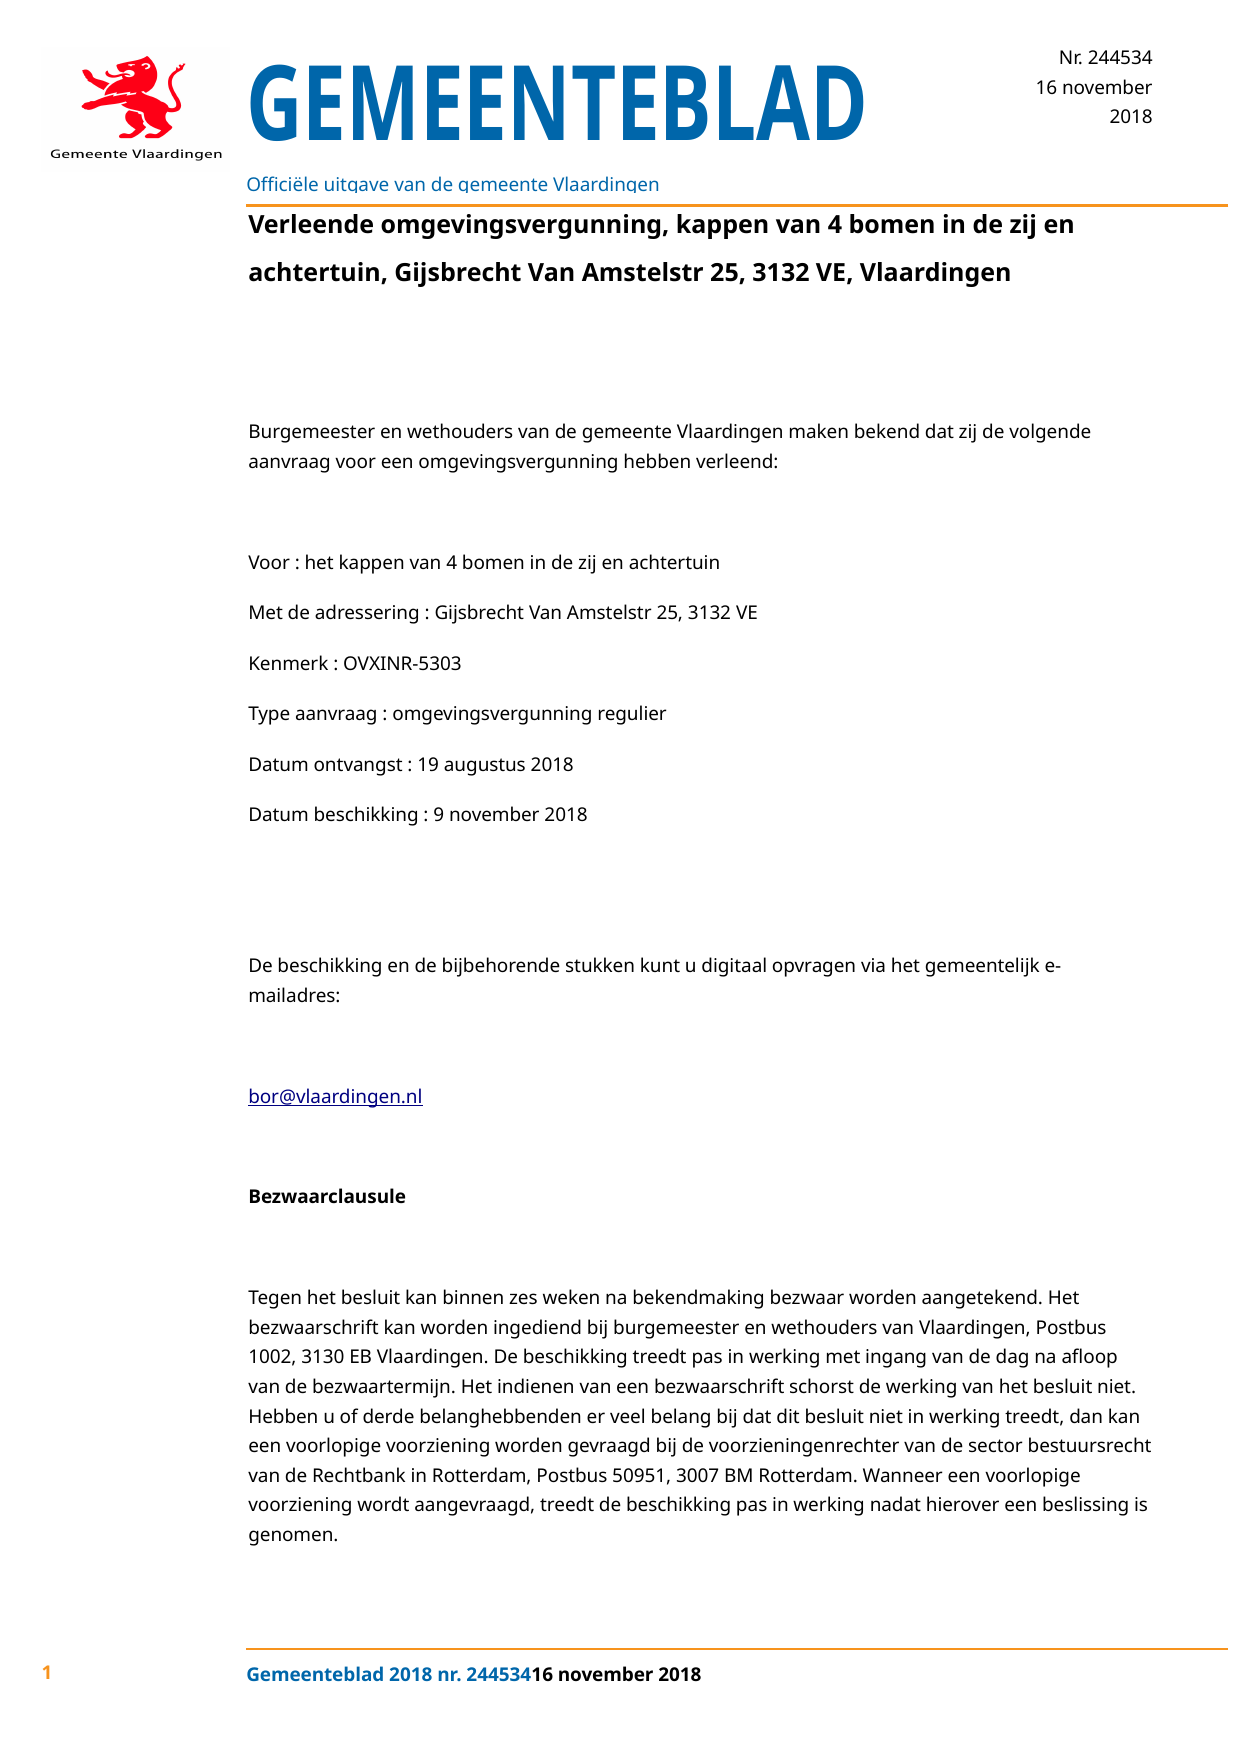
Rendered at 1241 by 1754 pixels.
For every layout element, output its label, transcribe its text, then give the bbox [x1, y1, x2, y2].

text bor@vlaardingen.nl [248, 1083, 1152, 1109]
text Tegen het besluit kan binnen zes weken na bekendmaking bezwaar worden aangetekend. Het bezwaarschrift kan worden ingediend bij burgemeester en wethouders van Vlaardingen, Postbus 1002, 3130 EB Vlaardingen. De beschikking treedt pas in werking met ingang van de dag na afloop van de bezwaartermijn. Het indienen van een bezwaarschrift schorst de werking van het besluit niet. Hebben u of derde belanghebbenden er veel belang bij dat dit besluit niet in werking treedt, dan kan een voorlopige voorziening worden gevraagd bij de voorzieningenrechter van de sector bestuursrecht van de Rechtbank in Rotterdam, Postbus 50951, 3007 BM Rotterdam. Wanneer een voorlopige voorziening wordt aangevraagd, treedt de beschikking pas in werking nadat hierover een beslissing is genomen. [248, 1284, 1152, 1547]
text Datum beschikking : 9 november 2018 [248, 801, 1152, 827]
text Voor : het kappen van 4 bomen in de zij en achtertuin [248, 549, 1152, 575]
text Verleende omgevingsvergunning, kappen van 4 bomen in de zij en achtertuin, Gijsbrecht Van Amstelstr 25, 3132 VE, Vlaardingen [248, 207, 1152, 288]
text Kenmerk : OVXINR-5303 [248, 650, 1152, 676]
text De beschikking en de bijbehorende stukken kunt u digitaal opvragen via het gemeentelijk e-mailadres: [248, 952, 1152, 1008]
text Bezwaarclausule [248, 1184, 1152, 1209]
text Burgemeester en wethouders van de gemeente Vlaardingen maken bekend dat zij de volgende aanvraag voor een omgevingsvergunning hebben verleend: [248, 419, 1152, 474]
text Met de adressering : Gijsbrecht Van Amstelstr 25, 3132 VE [248, 599, 1152, 625]
text Type aanvraag : omgevingsvergunning regulier [248, 700, 1152, 726]
picture [41, 47, 231, 172]
text Datum ontvangst : 19 augustus 2018 [248, 751, 1152, 777]
